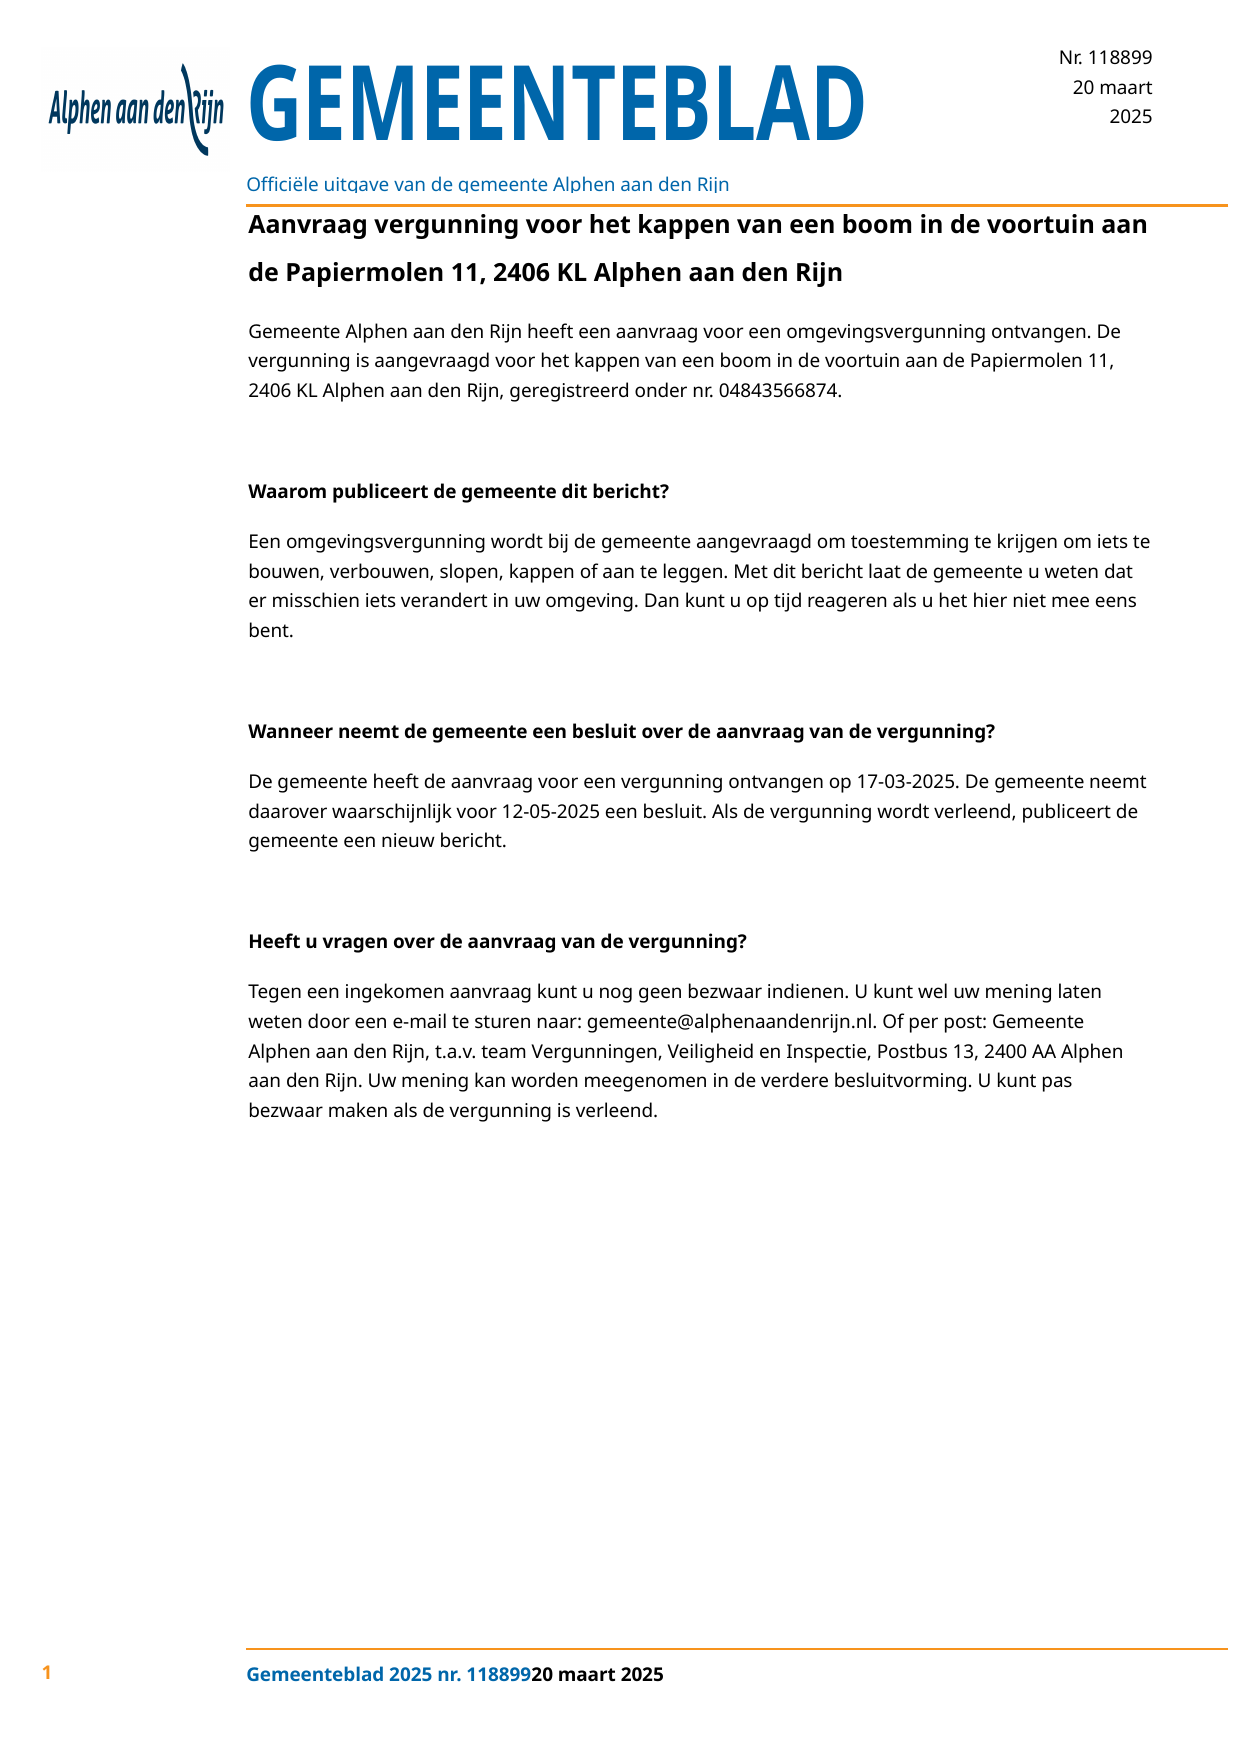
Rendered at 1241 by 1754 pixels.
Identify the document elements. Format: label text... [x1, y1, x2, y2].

text Wanneer neemt de gemeente een besluit over de aanvraag van de vergunning? [248, 718, 1152, 744]
text Een omgevingsvergunning wordt bij de gemeente aangevraagd om toestemming te krijgen om iets te bouwen, verbouwen, slopen, kappen of aan te leggen. Met dit bericht laat de gemeente u weten dat er misschien iets verandert in uw omgeving. Dan kunt u op tijd reageren als u het hier niet mee eens bent. [248, 528, 1152, 643]
text Waarom publiceert de gemeente dit bericht? [248, 478, 1152, 504]
picture [41, 47, 231, 172]
text De gemeente heeft de aanvraag voor een vergunning ontvangen op 17-03-2025. De gemeente neemt daarover waarschijnlijk voor 12-05-2025 een besluit. Als de vergunning wordt verleend, publiceert de gemeente een nieuw bericht. [248, 768, 1152, 853]
text Gemeente Alphen aan den Rijn heeft een aanvraag voor een omgevingsvergunning ontvangen. De vergunning is aangevraagd voor het kappen van een boom in de voortuin aan de Papiermolen 11, 2406 KL Alphen aan den Rijn, geregistreerd onder nr. 04843566874. [248, 318, 1152, 403]
text Aanvraag vergunning voor het kappen van een boom in de voortuin aan de Papiermolen 11, 2406 KL Alphen aan den Rijn [248, 207, 1152, 288]
text Heeft u vragen over de aanvraag van de vergunning? [248, 928, 1152, 954]
text Tegen een ingekomen aanvraag kunt u nog geen bezwaar indienen. U kunt wel uw mening laten weten door een e-mail te sturen naar: gemeente@alphenaandenrijn.nl. Of per post: Gemeente Alphen aan den Rijn, t.a.v. team Vergunningen, Veiligheid en Inspectie, Postbus 13, 2400 AA Alphen aan den Rijn. Uw mening kan worden meegenomen in de verdere besluitvorming. U kunt pas bezwaar maken als de vergunning is verleend. [248, 979, 1152, 1123]
